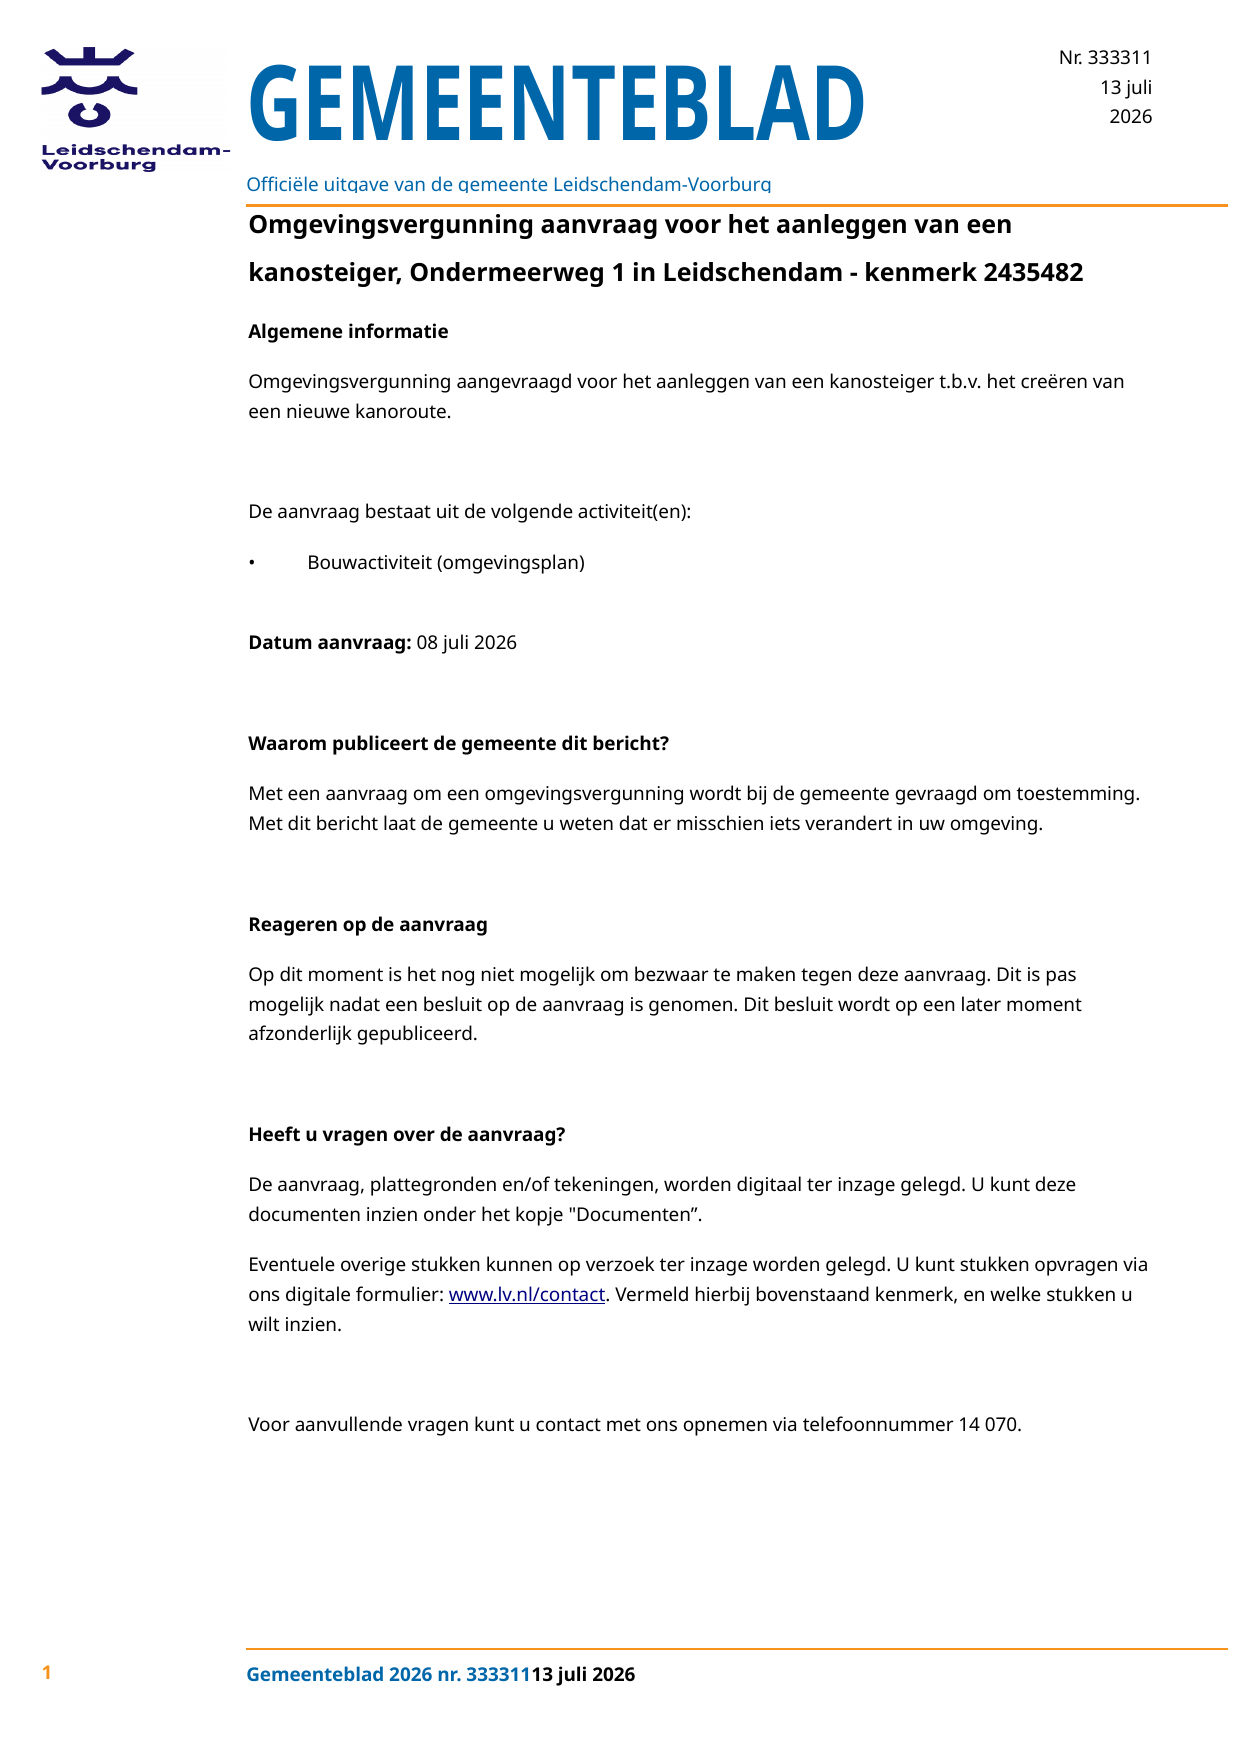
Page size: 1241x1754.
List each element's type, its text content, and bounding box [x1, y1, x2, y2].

text Waarom publiceert de gemeente dit bericht? [248, 730, 1152, 756]
text De aanvraag bestaat uit de volgende activiteit(en): [248, 499, 1152, 524]
text Op dit moment is het nog niet mogelijk om bezwaar te maken tegen deze aanvraag. Dit is pas mogelijk nadat een besluit op de aanvraag is genomen. Dit besluit wordt op een later moment afzonderlijk gepubliceerd. [248, 961, 1152, 1046]
text Reageren op de aanvraag [248, 911, 1152, 937]
text Omgevingsvergunning aanvraag voor het aanleggen van een kanosteiger, Ondermeerweg 1 in Leidschendam - kenmerk 2435482 [248, 207, 1152, 288]
text De aanvraag, plattegronden en/of tekeningen, worden digitaal ter inzage gelegd. U kunt deze documenten inzien onder het kopje "Documenten”. [248, 1172, 1152, 1227]
text Heeft u vragen over de aanvraag? [248, 1121, 1152, 1147]
list Bouwactiviteit (omgevingsplan) [248, 549, 1152, 575]
text Datum aanvraag: 08 juli 2026 [248, 629, 1152, 655]
text Algemene informatie [248, 318, 1152, 344]
text Voor aanvullende vragen kunt u contact met ons opnemen via telefoonnummer 14 070. [248, 1412, 1152, 1437]
text Omgevingsvergunning aangevraagd voor het aanleggen van een kanosteiger t.b.v. het creëren van een nieuwe kanoroute. [248, 368, 1152, 424]
picture [41, 47, 231, 172]
text Met een aanvraag om een omgevingsvergunning wordt bij de gemeente gevraagd om toestemming. Met dit bericht laat de gemeente u weten dat er misschien iets verandert in uw omgeving. [248, 780, 1152, 836]
text Eventuele overige stukken kunnen op verzoek ter inzage worden gelegd. U kunt stukken opvragen via ons digitale formulier: www.lv.nl/contact. Vermeld hierbij bovenstaand kenmerk, en welke stukken u wilt inzien. [248, 1252, 1152, 1337]
